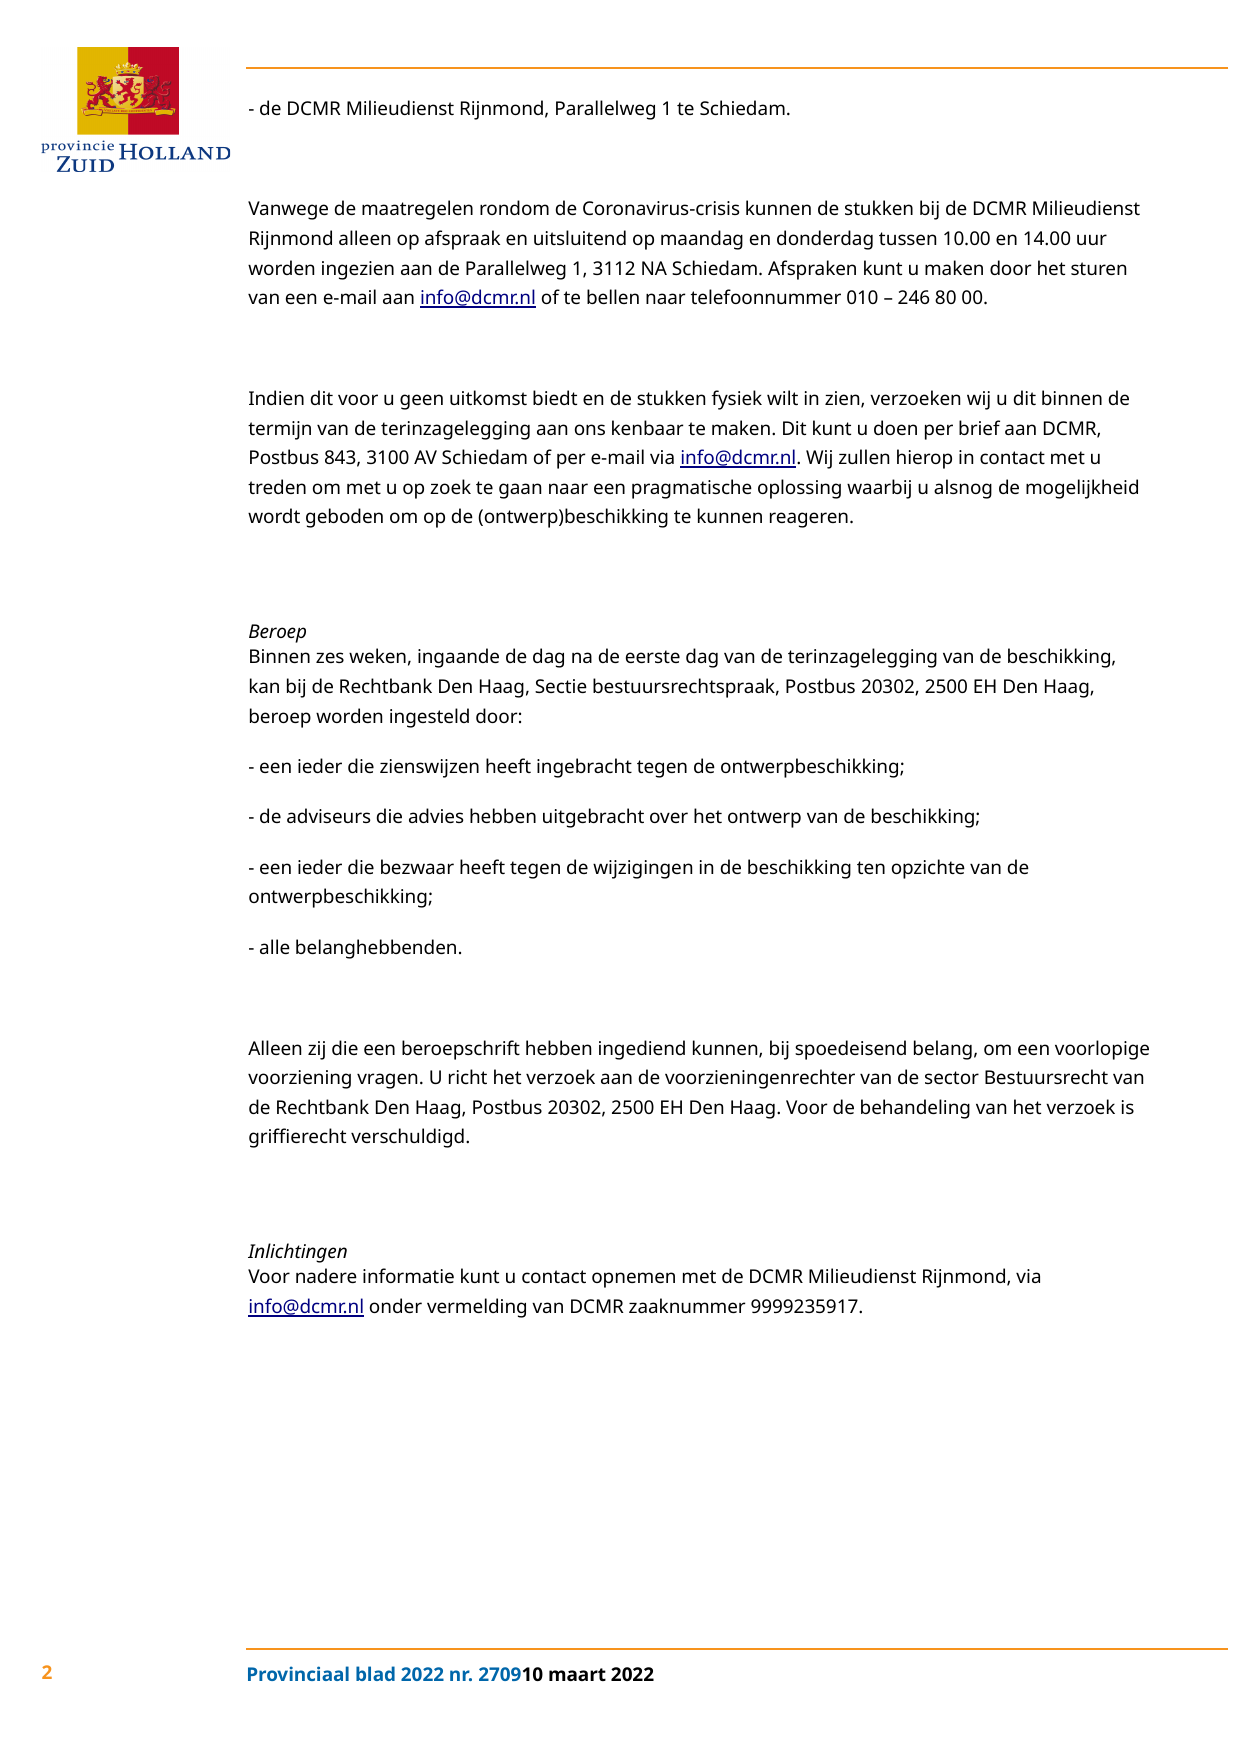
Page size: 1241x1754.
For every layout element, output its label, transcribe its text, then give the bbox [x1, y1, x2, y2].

picture [41, 47, 231, 172]
text - de adviseurs die advies hebben uitgebracht over het ontwerp van de beschikking; [248, 804, 1152, 829]
text - een ieder die bezwaar heeft tegen de wijzigingen in de beschikking ten opzichte van de ontwerpbeschikking; [248, 854, 1152, 909]
text - de DCMR Milieudienst Rijnmond, Parallelweg 1 te Schiedam. [248, 95, 1152, 121]
text - alle belanghebbenden. [248, 934, 1152, 960]
text Binnen zes weken, ingaande de dag na de eerste dag van de terinzagelegging van de beschikking, kan bij de Rechtbank Den Haag, Sectie bestuursrechtspraak, Postbus 20302, 2500 EH Den Haag, beroep worden ingesteld door: [248, 644, 1152, 728]
text Inlichtingen [248, 1238, 1152, 1264]
text Indien dit voor u geen uitkomst biedt en de stukken fysiek wilt in zien, verzoeken wij u dit binnen de termijn van de terinzagelegging aan ons kenbaar te maken. Dit kunt u doen per brief aan DCMR, Postbus 843, 3100 AV Schiedam of per e-mail via info@dcmr.nl. Wij zullen hierop in contact met u treden om met u op zoek te gaan naar een pragmatische oplossing waarbij u alsnog de mogelijkheid wordt geboden om op de (ontwerp)beschikking te kunnen reageren. [248, 385, 1152, 529]
text Beroep [248, 618, 1152, 644]
text - een ieder die zienswijzen heeft ingebracht tegen de ontwerpbeschikking; [248, 753, 1152, 779]
text Vanwege de maatregelen rondom de Coronavirus-crisis kunnen de stukken bij de DCMR Milieudienst Rijnmond alleen op afspraak en uitsluitend op maandag en donderdag tussen 10.00 en 14.00 uur worden ingezien aan de Parallelweg 1, 3112 NA Schiedam. Afspraken kunt u maken door het sturen van een e-mail aan info@dcmr.nl of te bellen naar telefoonnummer 010 – 246 80 00. [248, 196, 1152, 310]
text Voor nadere informatie kunt u contact opnemen met de DCMR Milieudienst Rijnmond, via info@dcmr.nl onder vermelding van DCMR zaaknummer 9999235917. [248, 1264, 1152, 1319]
text Alleen zij die een beroepschrift hebben ingediend kunnen, bij spoedeisend belang, om een voorlopige voorziening vragen. U richt het verzoek aan de voorzieningenrechter van de sector Bestuursrecht van de Rechtbank Den Haag, Postbus 20302, 2500 EH Den Haag. Voor de behandeling van het verzoek is griffierecht verschuldigd. [248, 1035, 1152, 1149]
